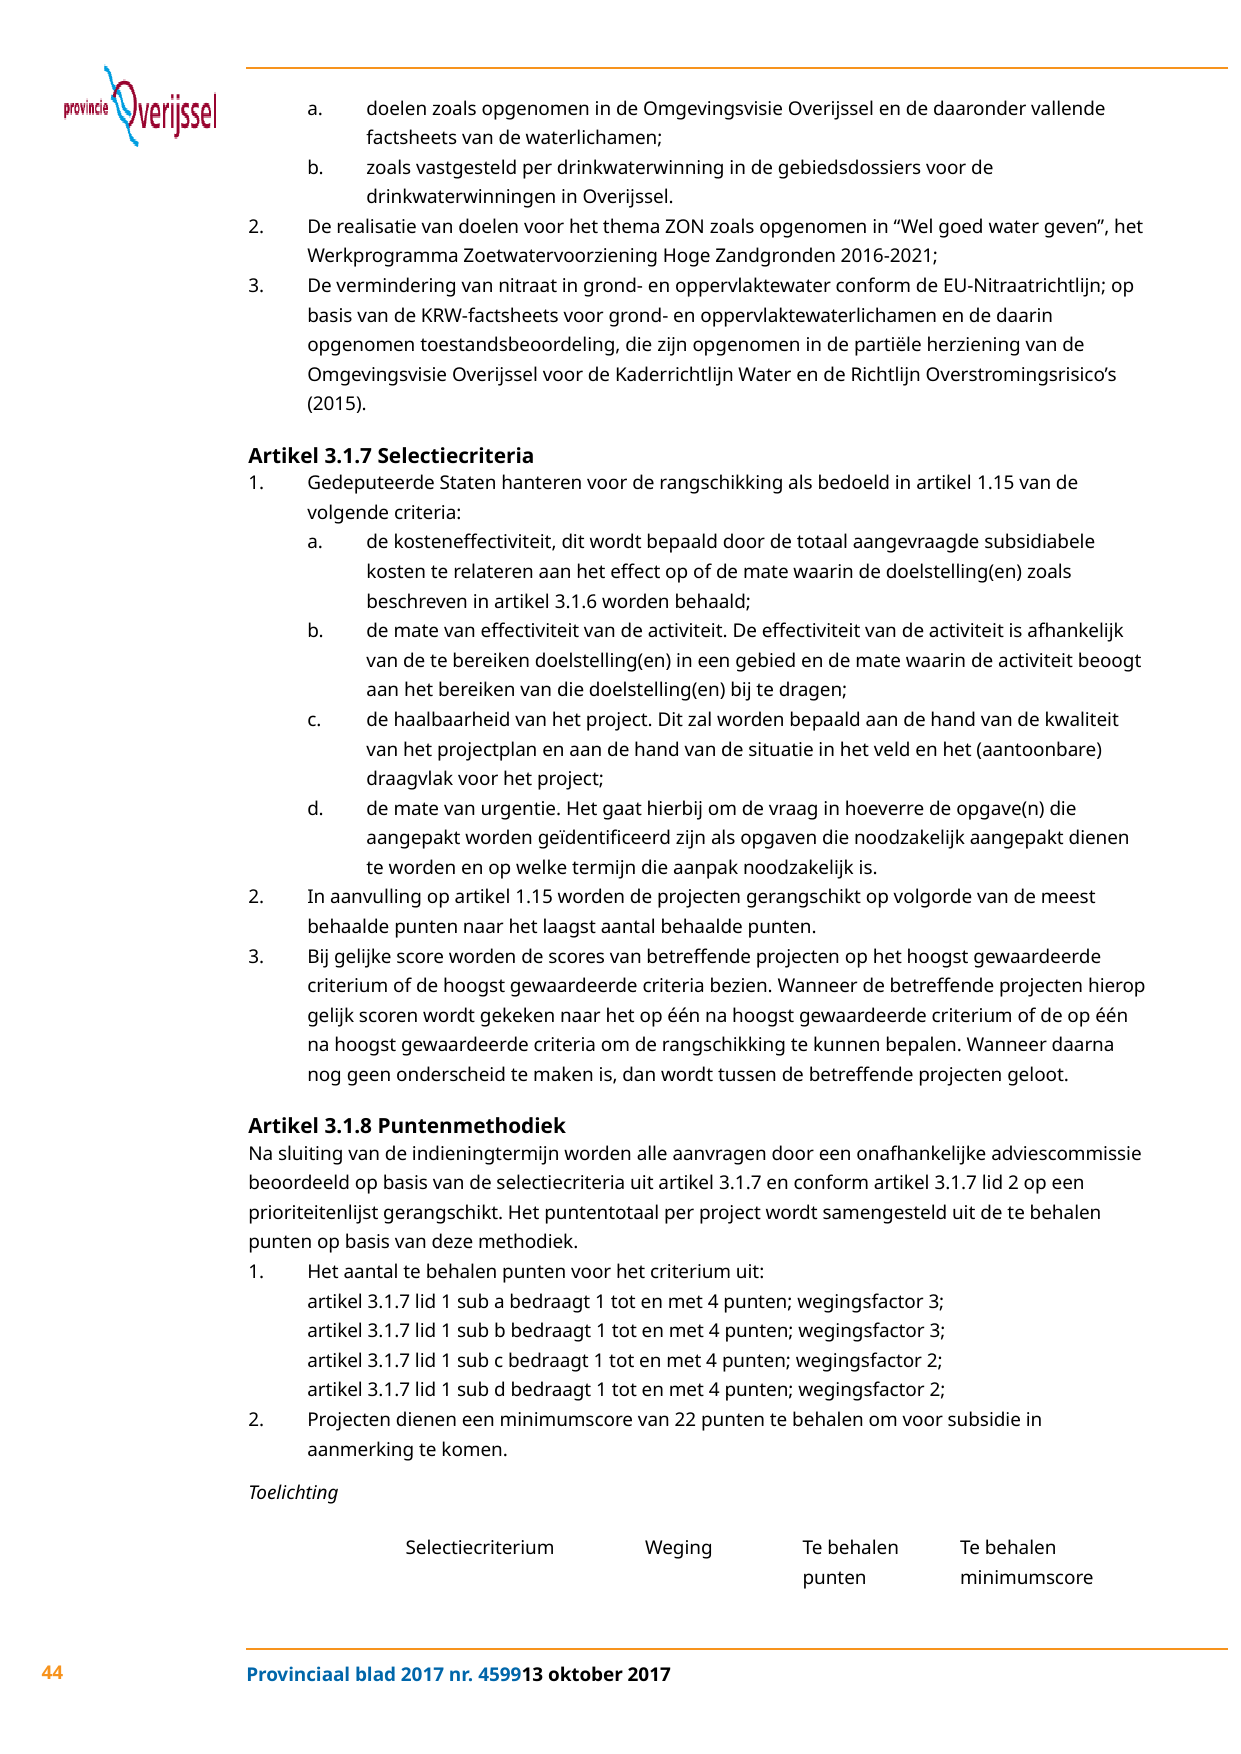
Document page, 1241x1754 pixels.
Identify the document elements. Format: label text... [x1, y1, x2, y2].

list de kosteneffectiviteit, dit wordt bepaald door de totaal aangevraagde subsidiabele kosten te relateren aan het effect op of de mate waarin de doelstelling(en) zoals beschreven in artikel 3.1.6 worden behaald; [307, 529, 1152, 613]
list Het aantal te behalen punten voor het criterium uit: [248, 1258, 1152, 1284]
text Toelichting [248, 1479, 1152, 1505]
list De realisatie van doelen voor het thema ZON zoals opgenomen in “Wel goed water geven”, het Werkprogramma Zoetwatervoorziening Hoge Zandgronden 2016-2021; [248, 213, 1152, 268]
list artikel 3.1.7 lid 1 sub b bedraagt 1 tot en met 4 punten; wegingsfactor 3; [248, 1317, 1152, 1343]
list doelen zoals opgenomen in de Omgevingsvisie Overijssel en de daaronder vallende factsheets van de waterlichamen; [307, 95, 1152, 150]
list de mate van urgentie. Het gaat hierbij om de vraag in hoeverre de opgave(n) die aangepakt worden geïdentificeerd zijn als opgaven die noodzakelijk aangepakt dienen te worden en op welke termijn die aanpak noodzakelijk is. [307, 795, 1152, 880]
text Artikel 3.1.8 Puntenmethodiek [248, 1112, 1152, 1140]
list Projecten dienen een minimumscore van 22 punten te behalen om voor subsidie in aanmerking te komen. [248, 1406, 1152, 1462]
table_header Selectiecriterium [405, 1534, 645, 1590]
list artikel 3.1.7 lid 1 sub d bedraagt 1 tot en met 4 punten; wegingsfactor 2; [248, 1377, 1152, 1402]
list In aanvulling op artikel 1.15 worden de projecten gerangschikt op volgorde van de meest behaalde punten naar het laagst aantal behaalde punten. [248, 884, 1152, 939]
list De vermindering van nitraat in grond- en oppervlaktewater conform de EU-Nitraatrichtlijn; op basis van de KRW-factsheets voor grond- en oppervlaktewaterlichamen en de daarin opgenomen toestandsbeoordeling, die zijn opgenomen in de partiële herziening van de Omgevingsvisie Overijssel voor de Kaderrichtlijn Water en de Richtlijn Overstromingsrisico’s (2015). [248, 272, 1152, 416]
list de haalbaarheid van het project. Dit zal worden bepaald aan de hand van de kwaliteit van het projectplan en aan de hand van de situatie in het veld en het (aantoonbare) draagvlak voor het project; [307, 706, 1152, 791]
table_header Te behalen minimumscore [960, 1534, 1152, 1590]
text Artikel 3.1.7 Selectiecriteria [248, 441, 1152, 469]
list artikel 3.1.7 lid 1 sub a bedraagt 1 tot en met 4 punten; wegingsfactor 3; [248, 1288, 1152, 1314]
picture [41, 47, 231, 172]
list Bij gelijke score worden de scores van betreffende projecten op het hoogst gewaardeerde criterium of de hoogst gewaardeerde criteria bezien. Wanneer de betreffende projecten hierop gelijk scoren wordt gekeken naar het op één na hoogst gewaardeerde criterium of de op één na hoogst gewaardeerde criteria om de rangschikking te kunnen bepalen. Wanneer daarna nog geen onderscheid te maken is, dan wordt tussen de betreffende projecten geloot. [248, 943, 1152, 1087]
table_header [248, 1534, 405, 1590]
table_header Weging [645, 1534, 802, 1590]
table_header Te behalen punten [803, 1534, 960, 1590]
list de mate van effectiviteit van de activiteit. De effectiviteit van de activiteit is afhankelijk van de te bereiken doelstelling(en) in een gebied en de mate waarin de activiteit beoogt aan het bereiken van die doelstelling(en) bij te dragen; [307, 617, 1152, 702]
list artikel 3.1.7 lid 1 sub c bedraagt 1 tot en met 4 punten; wegingsfactor 2; [248, 1347, 1152, 1373]
text Na sluiting van de indieningtermijn worden alle aanvragen door een onafhankelijke adviescommissie beoordeeld op basis van de selectiecriteria uit artikel 3.1.7 en conform artikel 3.1.7 lid 2 op een prioriteitenlijst gerangschikt. Het puntentotaal per project wordt samengesteld uit de te behalen punten op basis van deze methodiek. [248, 1140, 1152, 1254]
list zoals vastgesteld per drinkwaterwinning in de gebiedsdossiers voor de drinkwaterwinningen in Overijssel. [307, 154, 1152, 209]
list Gedeputeerde Staten hanteren voor de rangschikking als bedoeld in artikel 1.15 van de volgende criteria: [248, 469, 1152, 525]
